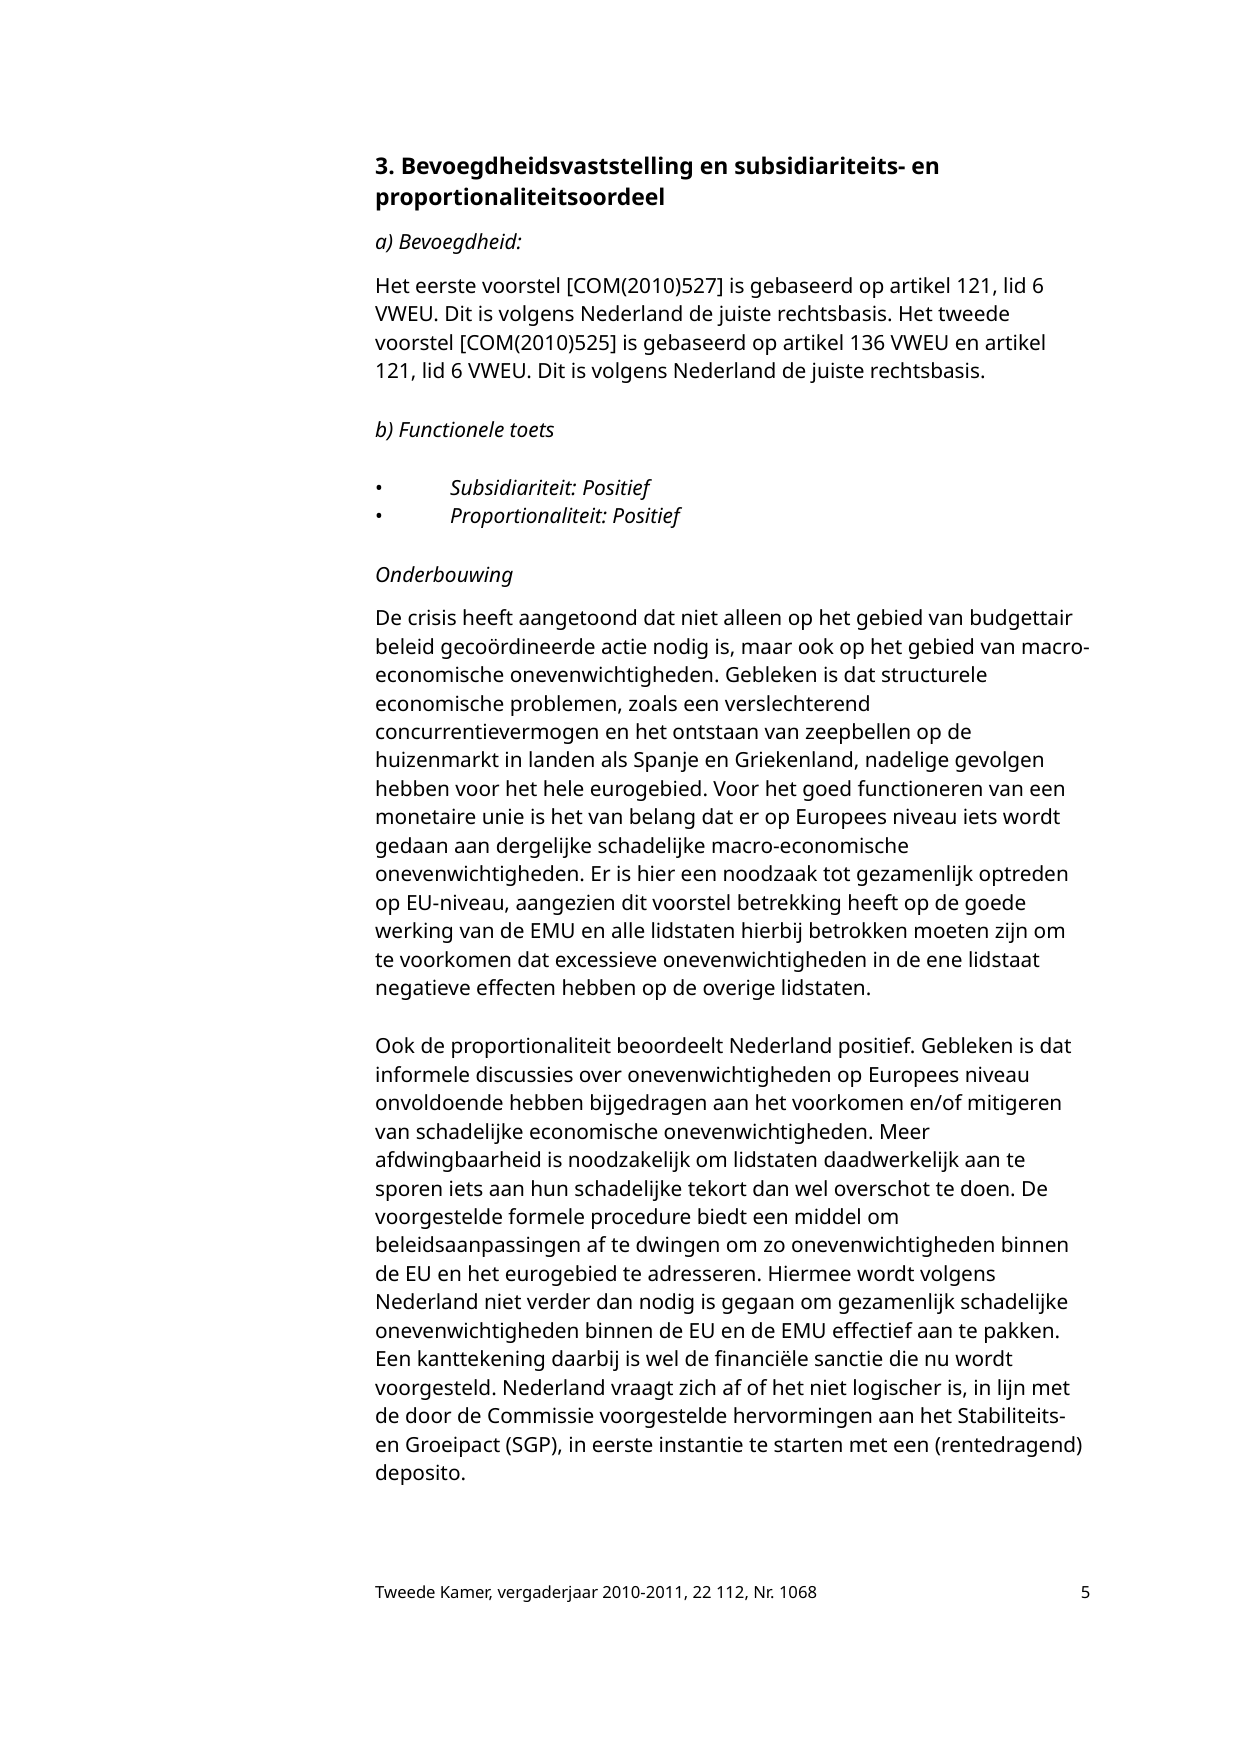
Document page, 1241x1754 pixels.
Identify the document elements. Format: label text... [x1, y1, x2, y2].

text De crisis heeft aangetoond dat niet alleen op het gebied van budgettair beleid gecoördineerde actie nodig is, maar ook op het gebied van macro-economische onevenwichtigheden. Gebleken is dat structurele economische problemen, zoals een verslechterend concurrentievermogen en het ontstaan van zeepbellen op de huizenmarkt in landen als Spanje en Griekenland, nadelige gevolgen hebben voor het hele eurogebied. Voor het goed functioneren van een monetaire unie is het van belang dat er op Europees niveau iets wordt gedaan aan dergelijke schadelijke macro-economische onevenwichtigheden. Er is hier een noodzaak tot gezamenlijk optreden op EU-niveau, aangezien dit voorstel betrekking heeft op de goede werking van de EMU en alle lidstaten hierbij betrokken moeten zijn om te voorkomen dat excessieve onevenwichtigheden in de ene lidstaat negatieve effecten hebben op de overige lidstaten. [375, 603, 1090, 1002]
text Het eerste voorstel [COM(2010)527] is gebaseerd op artikel 121, lid 6 VWEU. Dit is volgens Nederland de juiste rechtsbasis. Het tweede voorstel [COM(2010)525] is gebaseerd op artikel 136 VWEU en artikel 121, lid 6 VWEU. Dit is volgens Nederland de juiste rechtsbasis. [375, 271, 1090, 385]
list Proportionaliteit: Positief [375, 502, 1090, 530]
text a) Bevoegdheid: [375, 227, 1090, 256]
subtitle 3. Bevoegdheidsvaststelling en subsidiariteits- en proportionaliteitsoordeel [375, 150, 1090, 212]
list Subsidiariteit: Positief [375, 473, 1090, 502]
text b) Functionele toets [375, 415, 1090, 443]
text Ook de proportionaliteit beoordeelt Nederland positief. Gebleken is dat informele discussies over onevenwichtigheden op Europees niveau onvoldoende hebben bijgedragen aan het voorkomen en/of mitigeren van schadelijke economische onevenwichtigheden. Meer afdwingbaarheid is noodzakelijk om lidstaten daadwerkelijk aan te sporen iets aan hun schadelijke tekort dan wel overschot te doen. De voorgestelde formele procedure biedt een middel om beleidsaanpassingen af te dwingen om zo onevenwichtigheden binnen de EU en het eurogebied te adresseren. Hiermee wordt volgens Nederland niet verder dan nodig is gegaan om gezamenlijk schadelijke onevenwichtigheden binnen de EU en de EMU effectief aan te pakken. Een kanttekening daarbij is wel de financiële sanctie die nu wordt voorgesteld. Nederland vraagt zich af of het niet logischer is, in lijn met de door de Commissie voorgestelde hervormingen aan het Stabiliteits- en Groeipact (SGP), in eerste instantie te starten met een (rentedragend) deposito. [375, 1032, 1090, 1487]
text Onderbouwing [375, 560, 1090, 588]
